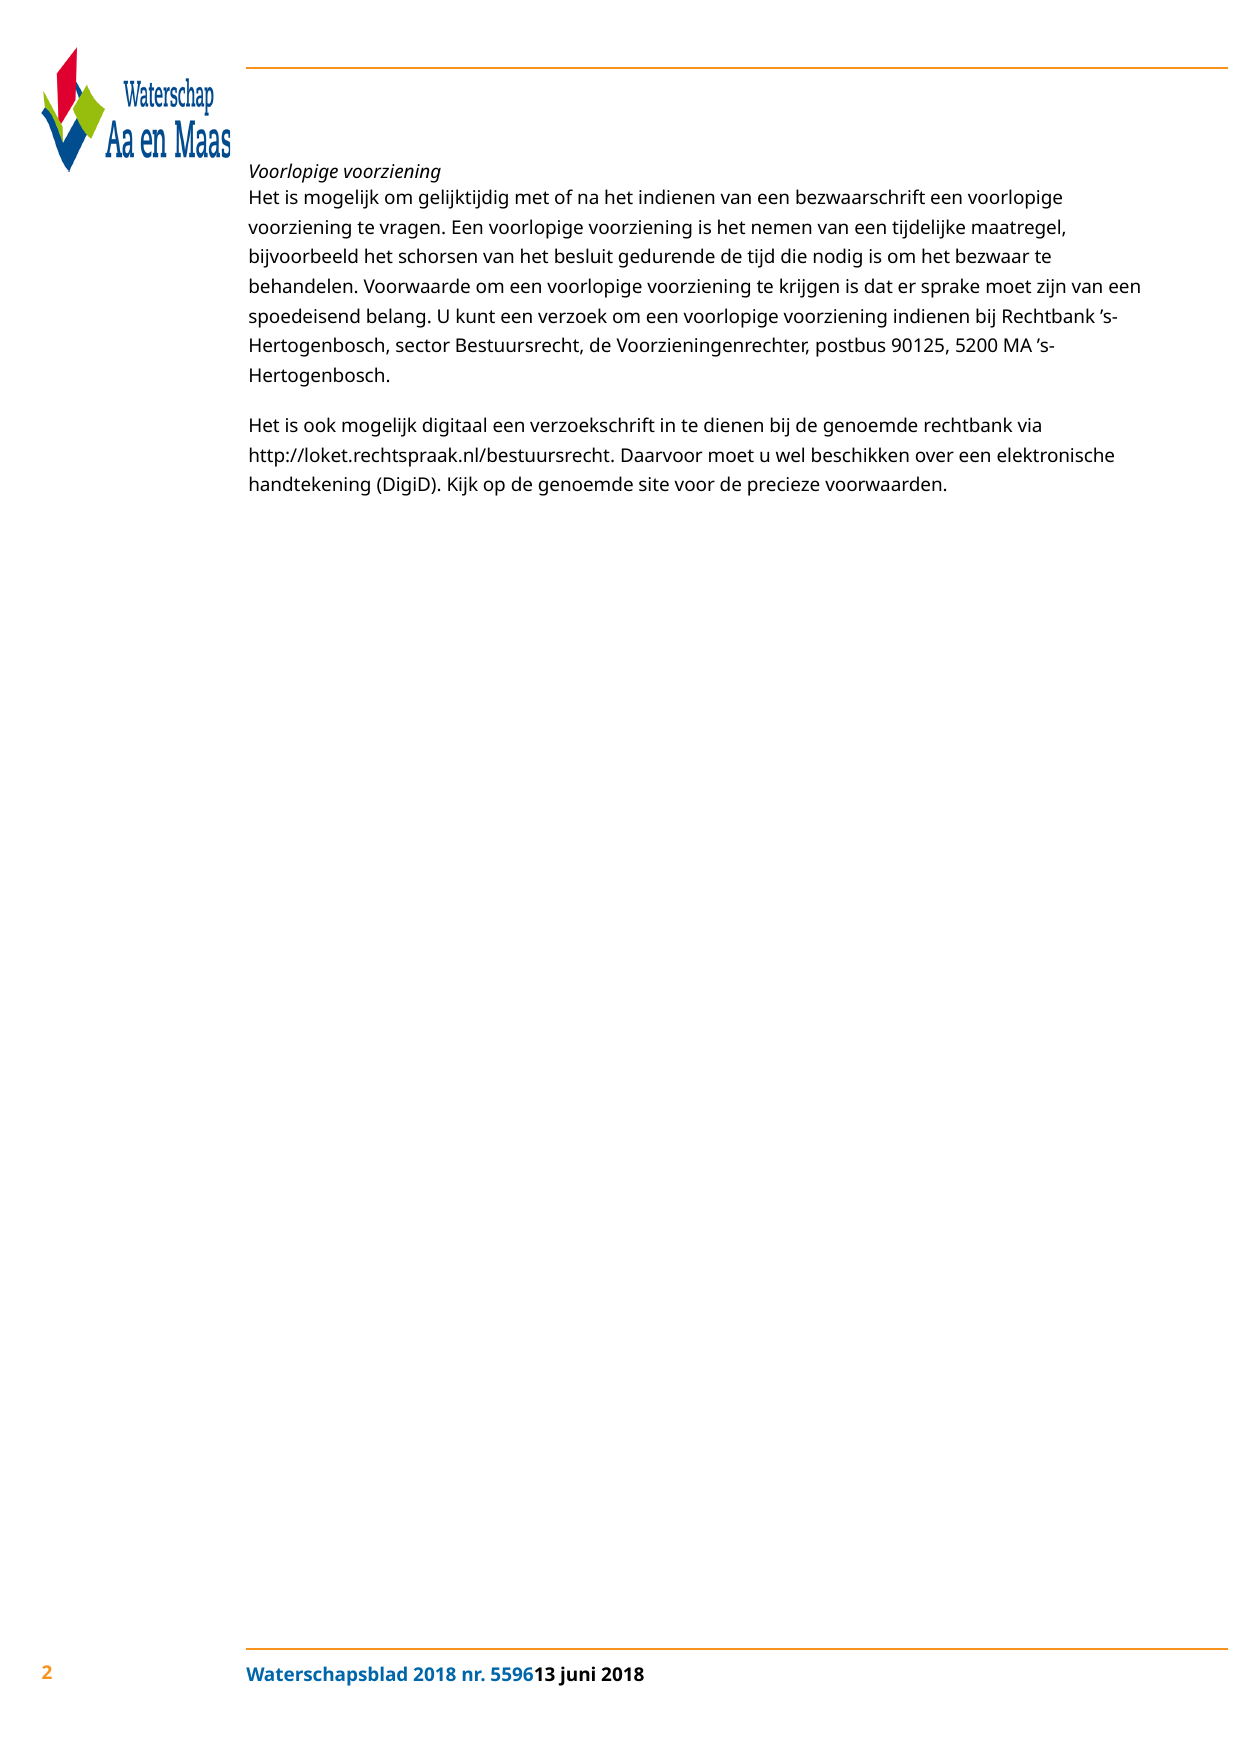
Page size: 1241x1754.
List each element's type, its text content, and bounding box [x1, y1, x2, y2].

text Het is mogelijk om gelijktijdig met of na het indienen van een bezwaarschrift een voorlopige voorziening te vragen. Een voorlopige voorziening is het nemen van een tijdelijke maatregel, bijvoorbeeld het schorsen van het besluit gedurende de tijd die nodig is om het bezwaar te behandelen. Voorwaarde om een voorlopige voorziening te krijgen is dat er sprake moet zijn van een spoedeisend belang. U kunt een verzoek om een voorlopige voorziening indienen bij Rechtbank ’s-Hertogenbosch, sector Bestuursrecht, de Voorzieningenrechter, postbus 90125, 5200 MA ’s-Hertogenbosch. [248, 184, 1152, 388]
text Voorlopige voorziening [248, 159, 1152, 184]
text Het is ook mogelijk digitaal een verzoekschrift in te dienen bij de genoemde rechtbank via http://loket.rechtspraak.nl/bestuursrecht. Daarvoor moet u wel beschikken over een elektronische handtekening (DigiD). Kijk op de genoemde site voor de precieze voorwaarden. [248, 412, 1152, 497]
picture [41, 47, 231, 172]
